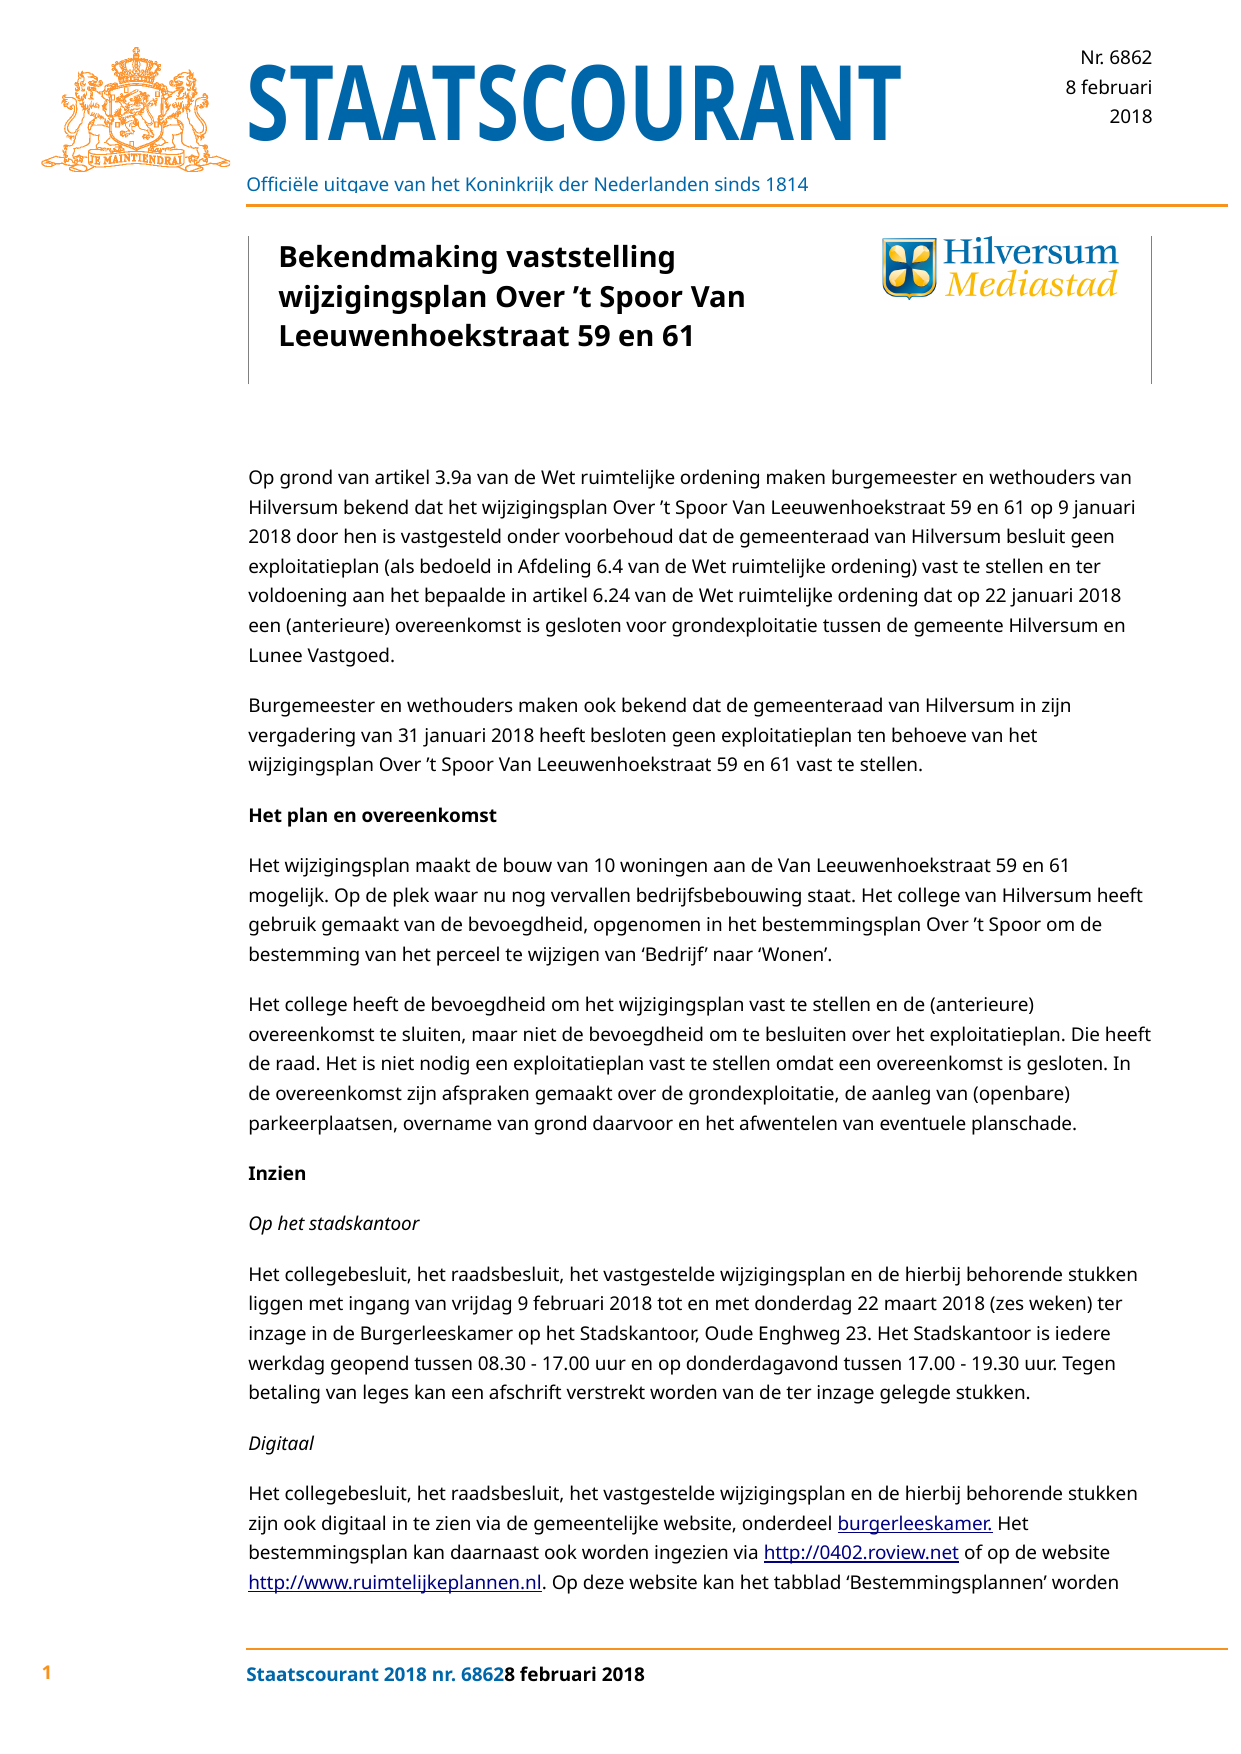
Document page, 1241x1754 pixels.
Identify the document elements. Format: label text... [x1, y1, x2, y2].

text Op het stadskantoor [248, 1211, 1152, 1236]
text Het collegebesluit, het raadsbesluit, het vastgestelde wijzigingsplan en de hierbij behorende stukken zijn ook digitaal in te zien via de gemeentelijke website, onderdeel burgerleeskamer. Het bestemmingsplan kan daarnaast ook worden ingezien via http://0402.roview.net of op de website http://www.ruimtelijkeplannen.nl. Op deze website kan het tabblad ‘Bestemmingsplannen’ worden [248, 1480, 1152, 1595]
table_header [1119, 236, 1151, 299]
text Op grond van artikel 3.9a van de Wet ruimtelijke ordening maken burgemeester en wethouders van Hilversum bekend dat het wijzigingsplan Over ’t Spoor Van Leeuwenhoekstraat 59 en 61 op 9 januari 2018 door hen is vastgesteld onder voorbehoud dat de gemeenteraad van Hilversum besluit geen exploitatieplan (als bedoeld in Afdeling 6.4 van de Wet ruimtelijke ordening) vast te stellen en ter voldoening aan het bepaalde in artikel 6.24 van de Wet ruimtelijke ordening dat op 22 januari 2018 een (anterieure) overeenkomst is gesloten voor grondexploitatie tussen de gemeente Hilversum en Lunee Vastgoed. [248, 464, 1152, 668]
text Digitaal [248, 1430, 1152, 1456]
text Het collegebesluit, het raadsbesluit, het vastgestelde wijzigingsplan en de hierbij behorende stukken liggen met ingang van vrijdag 9 februari 2018 tot en met donderdag 22 maart 2018 (zes weken) ter inzage in de Burgerleeskamer op het Stadskantoor, Oude Enghweg 23. Het Stadskantoor is iedere werkdag geopend tussen 08.30 - 17.00 uur en op donderdagavond tussen 17.00 - 19.30 uur. Tegen betaling van leges kan een afschrift verstrekt worden van de ter inzage gelegde stukken. [248, 1261, 1152, 1405]
text Het wijzigingsplan maakt de bouw van 10 woningen aan de Van Leeuwenhoekstraat 59 en 61 mogelijk. Op de plek waar nu nog vervallen bedrijfsbebouwing staat. Het college van Hilversum heeft gebruik gemaakt van de bevoegdheid, opgenomen in het bestemmingsplan Over ’t Spoor om de bestemming van het perceel te wijzigen van ‘Bedrijf’ naar ‘Wonen’. [248, 852, 1152, 967]
text Het plan en overeenkomst [248, 802, 1152, 828]
table_header [850, 300, 1151, 384]
table_header [850, 236, 882, 299]
text Inzien [248, 1160, 1152, 1186]
text Burgemeester en wethouders maken ook bekend dat de gemeenteraad van Hilversum in zijn vergadering van 31 januari 2018 heeft besloten geen exploitatieplan ten behoeve van het wijzigingsplan Over ’t Spoor Van Leeuwenhoekstraat 59 en 61 vast te stellen. [248, 692, 1152, 777]
picture [41, 47, 231, 172]
picture [882, 236, 1119, 300]
text Het college heeft de bevoegdheid om het wijzigingsplan vast te stellen en de (anterieure) overeenkomst te sluiten, maar niet de bevoegdheid om te besluiten over het exploitatieplan. Die heeft de raad. Het is niet nodig een exploitatieplan vast te stellen omdat een overeenkomst is gesloten. In de overeenkomst zijn afspraken gemaakt over de grondexploitatie, de aanleg van (openbare) parkeerplaatsen, overname van grond daarvoor en het afwentelen van eventuele planschade. [248, 991, 1152, 1136]
table_header Bekendmaking vaststelling wijzigingsplan Over ’t Spoor Van Leeuwenhoekstraat 59 en 61 [249, 236, 850, 384]
